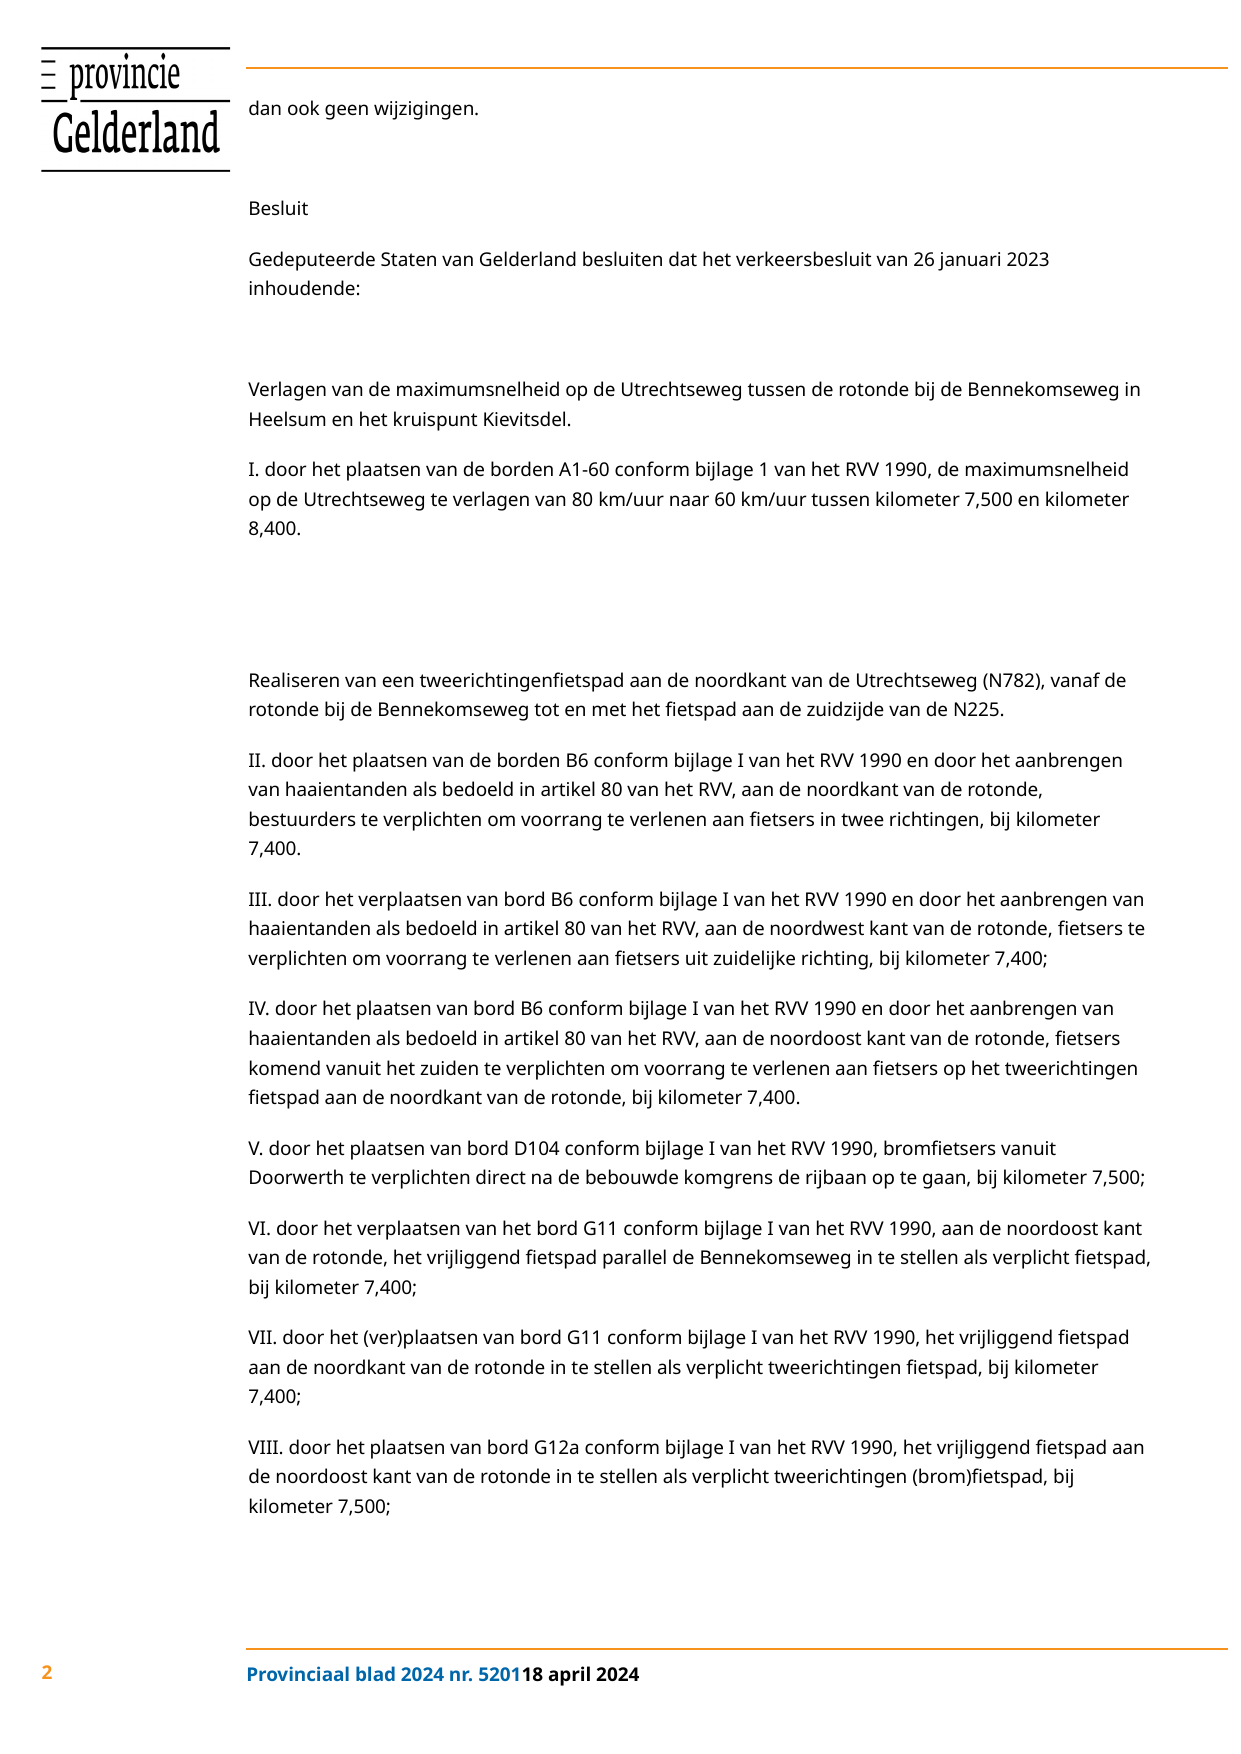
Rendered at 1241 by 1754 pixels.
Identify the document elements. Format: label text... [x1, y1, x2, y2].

text VII. door het (ver)plaatsen van bord G11 conform bijlage I van het RVV 1990, het vrijliggend fietspad aan de noordkant van de rotonde in te stellen als verplicht tweerichtingen fietspad, bij kilometer 7,400; [248, 1324, 1152, 1409]
text III. door het verplaatsen van bord B6 conform bijlage I van het RVV 1990 en door het aanbrengen van haaientanden als bedoeld in artikel 80 van het RVV, aan de noordwest kant van de rotonde, fietsers te verplichten om voorrang te verlenen aan fietsers uit zuidelijke richting, bij kilometer 7,400; [248, 886, 1152, 971]
text VI. door het verplaatsen van het bord G11 conform bijlage I van het RVV 1990, aan de noordoost kant van de rotonde, het vrijliggend fietspad parallel de Bennekomseweg in te stellen als verplicht fietspad, bij kilometer 7,400; [248, 1215, 1152, 1300]
text Gedeputeerde Staten van Gelderland besluiten dat het verkeersbesluit van 26 januari 2023 inhoudende: [248, 246, 1152, 301]
text V. door het plaatsen van bord D104 conform bijlage I van het RVV 1990, bromfietsers vanuit Doorwerth te verplichten direct na de bebouwde komgrens de rijbaan op te gaan, bij kilometer 7,500; [248, 1135, 1152, 1190]
text Besluit [248, 196, 1152, 221]
text Realiseren van een tweerichtingenfietspad aan de noordkant van de Utrechtseweg (N782), vanaf de rotonde bij de Bennekomseweg tot en met het fietspad aan de zuidzijde van de N225. [248, 667, 1152, 722]
text VIII. door het plaatsen van bord G12a conform bijlage I van het RVV 1990, het vrijliggend fietspad aan de noordoost kant van de rotonde in te stellen als verplicht tweerichtingen (brom)fietspad, bij kilometer 7,500; [248, 1434, 1152, 1519]
text Verlagen van de maximumsnelheid op de Utrechtseweg tussen de rotonde bij de Bennekomseweg in Heelsum en het kruispunt Kievitsdel. [248, 376, 1152, 432]
text IV. door het plaatsen van bord B6 conform bijlage I van het RVV 1990 en door het aanbrengen van haaientanden als bedoeld in artikel 80 van het RVV, aan de noordoost kant van de rotonde, fietsers komend vanuit het zuiden te verplichten om voorrang te verlenen aan fietsers op het tweerichtingen fietspad aan de noordkant van de rotonde, bij kilometer 7,400. [248, 996, 1152, 1110]
text I. door het plaatsen van de borden A1-60 conform bijlage 1 van het RVV 1990, de maximumsnelheid op de Utrechtseweg te verlagen van 80 km/uur naar 60 km/uur tussen kilometer 7,500 en kilometer 8,400. [248, 456, 1152, 541]
text II. door het plaatsen van de borden B6 conform bijlage I van het RVV 1990 en door het aanbrengen van haaientanden als bedoeld in artikel 80 van het RVV, aan de noordkant van de rotonde, bestuurders te verplichten om voorrang te verlenen aan fietsers in twee richtingen, bij kilometer 7,400. [248, 747, 1152, 861]
picture [41, 47, 231, 172]
text dan ook geen wijzigingen. [248, 95, 1152, 121]
